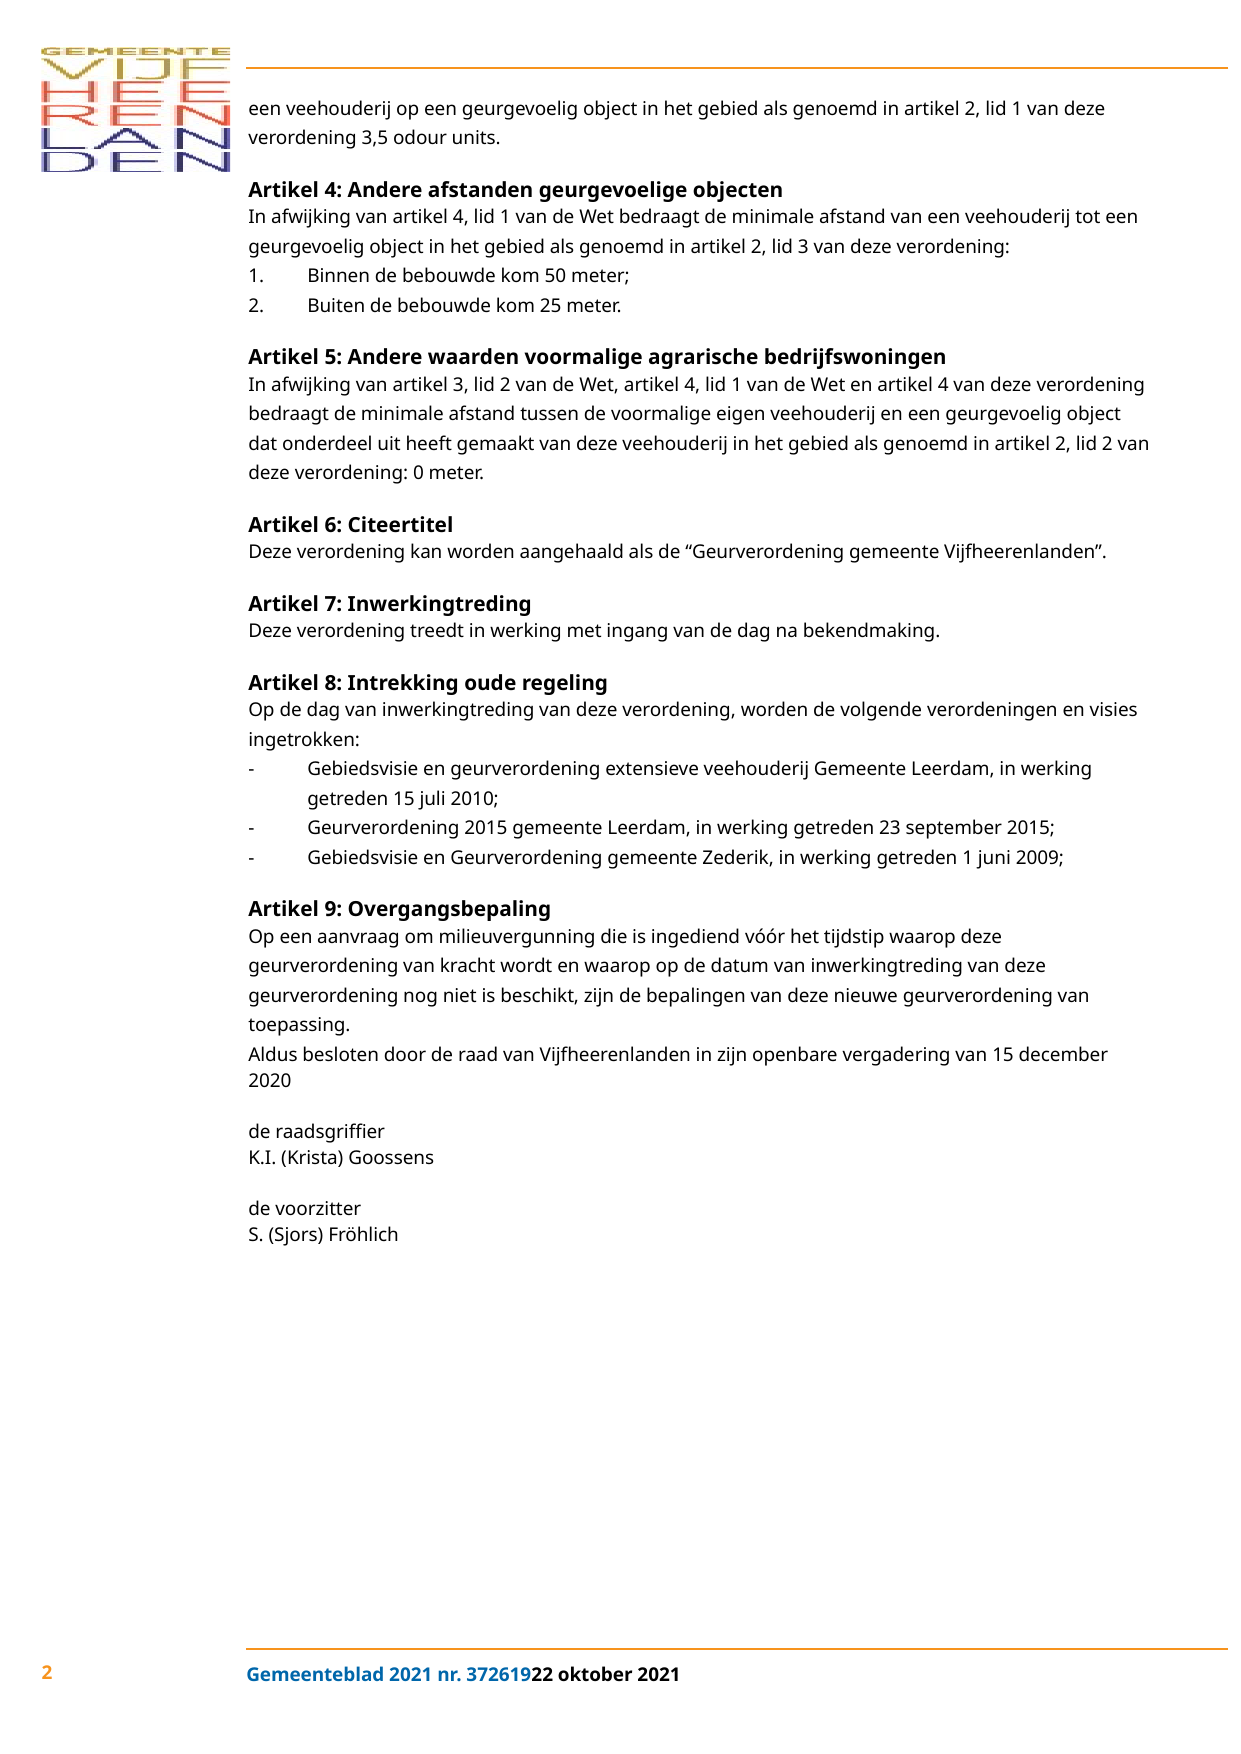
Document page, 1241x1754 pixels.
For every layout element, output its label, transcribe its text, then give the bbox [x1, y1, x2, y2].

list Geurverordening 2015 gemeente Leerdam, in werking getreden 23 september 2015; [248, 814, 1152, 840]
text een veehouderij op een geurgevoelig object in het gebied als genoemd in artikel 2, lid 1 van deze verordening 3,5 odour units. [248, 95, 1152, 150]
list Gebiedsvisie en geurverordening extensieve veehouderij Gemeente Leerdam, in werking getreden 15 juli 2010; [248, 755, 1152, 811]
text In afwijking van artikel 4, lid 1 van de Wet bedraagt de minimale afstand van een veehouderij tot een geurgevoelig object in het gebied als genoemd in artikel 2, lid 3 van deze verordening: [248, 203, 1152, 258]
text Op een aanvraag om milieuvergunning die is ingediend vóór het tijdstip waarop deze geurverordening van kracht wordt en waarop op de datum van inwerkingtreding van deze geurverordening nog niet is beschikt, zijn de bepalingen van deze nieuwe geurverordening van toepassing. [248, 923, 1152, 1037]
text Op de dag van inwerkingtreding van deze verordening, worden de volgende verordeningen en visies ingetrokken: [248, 696, 1152, 751]
list Buiten de bebouwde kom 25 meter. [248, 292, 1152, 318]
text Artikel 5: Andere waarden voormalige agrarische bedrijfswoningen [248, 342, 1152, 371]
text K.I. (Krista) Goossens [248, 1144, 1152, 1170]
text de voorzitter [248, 1196, 1152, 1221]
list Binnen de bebouwde kom 50 meter; [248, 262, 1152, 288]
text Artikel 7: Inwerkingtreding [248, 589, 1152, 617]
text Artikel 4: Andere afstanden geurgevoelige objecten [248, 175, 1152, 203]
text de raadsgriffier [248, 1118, 1152, 1144]
list Gebiedsvisie en Geurverordening gemeente Zederik, in werking getreden 1 juni 2009; [248, 844, 1152, 870]
text In afwijking van artikel 3, lid 2 van de Wet, artikel 4, lid 1 van de Wet en artikel 4 van deze verordening bedraagt de minimale afstand tussen de voormalige eigen veehouderij en een geurgevoelig object dat onderdeel uit heeft gemaakt van deze veehouderij in het gebied als genoemd in artikel 2, lid 2 van deze verordening: 0 meter. [248, 371, 1152, 485]
text Deze verordening kan worden aangehaald als de “Geurverordening gemeente Vijfheerenlanden”. [248, 538, 1152, 564]
picture [41, 47, 231, 172]
text Artikel 8: Intrekking oude regeling [248, 668, 1152, 696]
text Deze verordening treedt in werking met ingang van de dag na bekendmaking. [248, 617, 1152, 643]
text S. (Sjors) Fröhlich [248, 1221, 1152, 1247]
text Artikel 6: Citeertitel [248, 510, 1152, 538]
text Artikel 9: Overgangsbepaling [248, 894, 1152, 923]
text Aldus besloten door de raad van Vijfheerenlanden in zijn openbare vergadering van 15 december 2020 [248, 1041, 1152, 1093]
